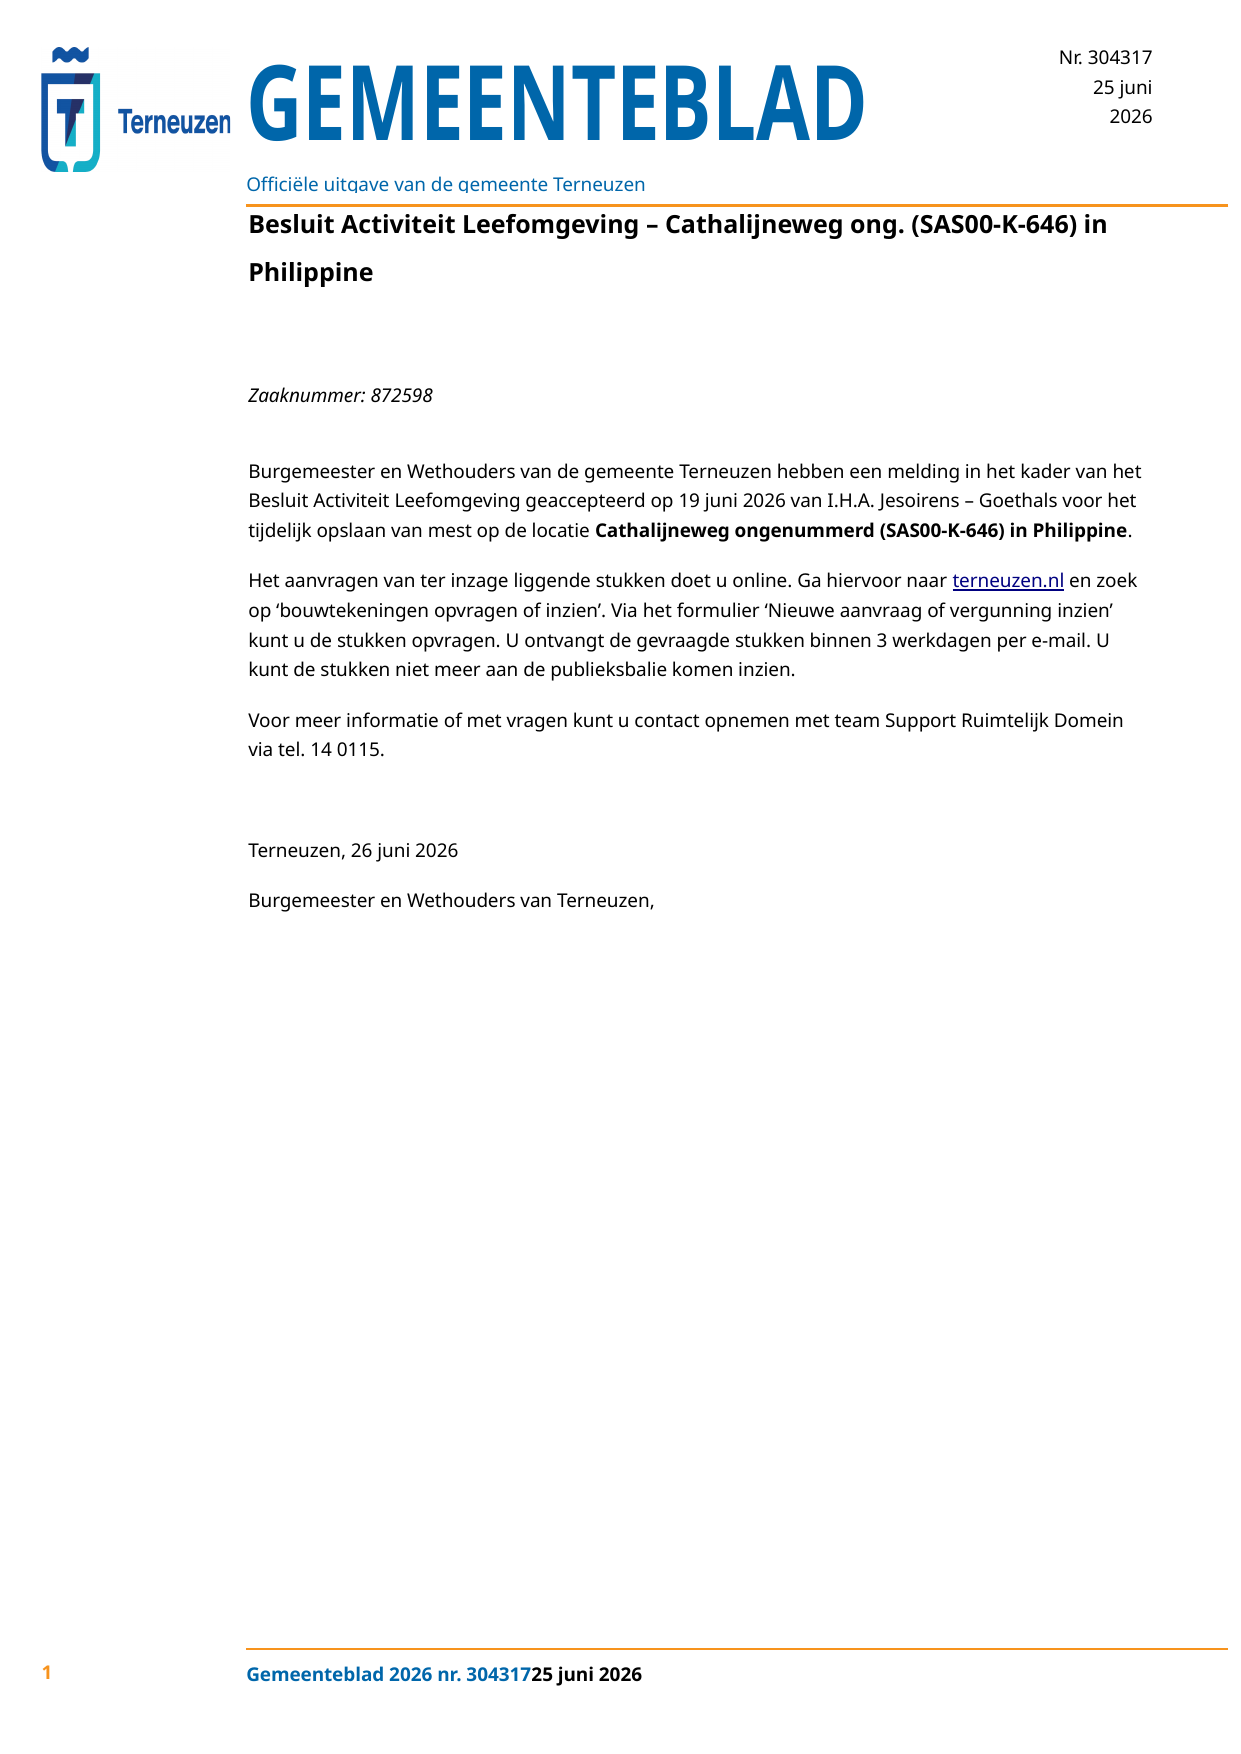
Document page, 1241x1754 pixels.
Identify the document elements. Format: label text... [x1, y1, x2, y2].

text Zaaknummer: 872598 [248, 382, 1152, 408]
table_cell [248, 939, 1152, 965]
table_cell [973, 965, 1152, 991]
table_cell [248, 965, 972, 991]
text Het aanvragen van ter inzage liggende stukken doet u online. Ga hiervoor naar terneuzen.nl en zoek op ‘bouwtekeningen opvragen of inzien’. Via het formulier ‘Nieuwe aanvraag of vergunning inzien’ kunt u de stukken opvragen. U ontvangt de gevraagde stukken binnen 3 werkdagen per e-mail. U kunt de stukken niet meer aan de publieksbalie komen inzien. [248, 568, 1152, 682]
text Terneuzen, 26 juni 2026 [248, 837, 1152, 863]
table_cell [248, 914, 972, 939]
text Voor meer informatie of met vragen kunt u contact opnemen met team Support Ruimtelijk Domein via tel. 14 0115. [248, 707, 1152, 762]
table_cell [973, 914, 1152, 939]
picture [41, 47, 231, 172]
text Burgemeester en Wethouders van de gemeente Terneuzen hebben een melding in het kader van het Besluit Activiteit Leefomgeving geaccepteerd op 19 juni 2026 van I.H.A. Jesoirens – Goethals voor het tijdelijk opslaan van mest op de locatie Cathalijneweg ongenummerd (SAS00-K-646) in Philippine. [248, 458, 1152, 543]
table_header Burgemeester en Wethouders van Terneuzen, [248, 888, 1152, 913]
text Besluit Activiteit Leefomgeving – Cathalijneweg ong. (SAS00-K-646) in Philippine [248, 207, 1152, 288]
